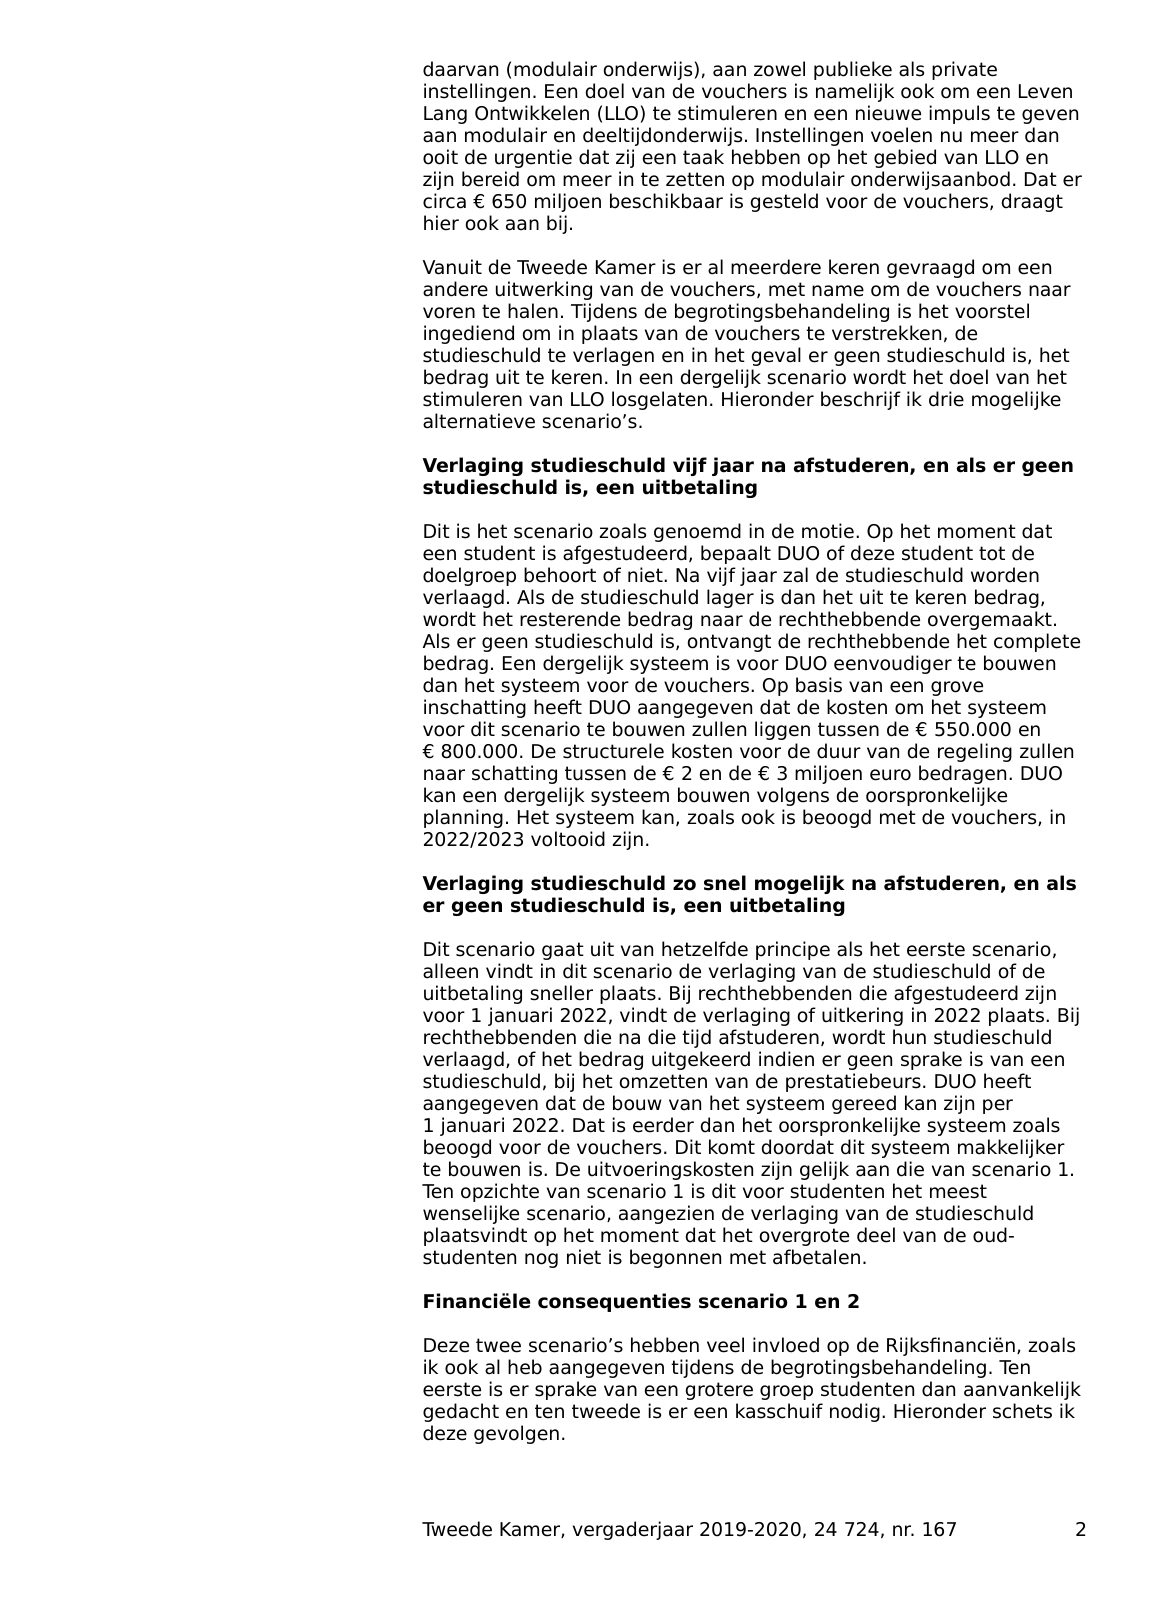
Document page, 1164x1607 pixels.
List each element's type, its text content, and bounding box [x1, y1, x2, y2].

text Dit scenario gaat uit van hetzelfde principe als het eerste scenario, alleen vindt in dit scenario de verlaging van de studieschuld of de uitbetaling sneller plaats. Bij rechthebbenden die afgestudeerd zijn voor 1 januari 2022, vindt de verlaging of uitkering in 2022 plaats. Bij rechthebbenden die na die tijd afstuderen, wordt hun studieschuld verlaagd, of het bedrag uitgekeerd indien er geen sprake is van een studieschuld, bij het omzetten van de prestatiebeurs. DUO heeft aangegeven dat de bouw van het systeem gereed kan zijn per 1 januari 2022. Dat is eerder dan het oorspronkelijke systeem zoals beoogd voor de vouchers. Dit komt doordat dit systeem makkelijker te bouwen is. De uitvoeringskosten zijn gelijk aan die van scenario 1. Ten opzichte van scenario 1 is dit voor studenten het meest wenselijke scenario, aangezien de verlaging van de studieschuld plaatsvindt op het moment dat het overgrote deel van de oud-studenten nog niet is begonnen met afbetalen. [422, 939, 1087, 1269]
subtitle Verlaging studieschuld zo snel mogelijk na afstuderen, en als er geen studieschuld is, een uitbetaling [422, 873, 1087, 917]
text Deze twee scenario’s hebben veel invloed op de Rijksfinanciën, zoals ik ook al heb aangegeven tijdens de begrotingsbehandeling. Ten eerste is er sprake van een grotere groep studenten dan aanvankelijk gedacht en ten tweede is er een kasschuif nodig. Hieronder schets ik deze gevolgen. [422, 1335, 1087, 1445]
text daarvan (modulair onderwijs), aan zowel publieke als private instellingen. Een doel van de vouchers is namelijk ook om een Leven Lang Ontwikkelen (LLO) te stimuleren en een nieuwe impuls te geven aan modulair en deeltijdonderwijs. Instellingen voelen nu meer dan ooit de urgentie dat zij een taak hebben op het gebied van LLO en zijn bereid om meer in te zetten op modulair onderwijsaanbod. Dat er circa € 650 miljoen beschikbaar is gesteld voor de vouchers, draagt hier ook aan bij. [422, 59, 1087, 235]
subtitle Verlaging studieschuld vijf jaar na afstuderen, en als er geen studieschuld is, een uitbetaling [422, 455, 1087, 499]
text Vanuit de Tweede Kamer is er al meerdere keren gevraagd om een andere uitwerking van de vouchers, met name om de vouchers naar voren te halen. Tijdens de begrotingsbehandeling is het voorstel ingediend om in plaats van de vouchers te verstrekken, de studieschuld te verlagen en in het geval er geen studieschuld is, het bedrag uit te keren. In een dergelijk scenario wordt het doel van het stimuleren van LLO losgelaten. Hieronder beschrijf ik drie mogelijke alternatieve scenario’s. [422, 257, 1087, 433]
text Dit is het scenario zoals genoemd in de motie. Op het moment dat een student is afgestudeerd, bepaalt DUO of deze student tot de doelgroep behoort of niet. Na vijf jaar zal de studieschuld worden verlaagd. Als de studieschuld lager is dan het uit te keren bedrag, wordt het resterende bedrag naar de rechthebbende overgemaakt. Als er geen studieschuld is, ontvangt de rechthebbende het complete bedrag. Een dergelijk systeem is voor DUO eenvoudiger te bouwen dan het systeem voor de vouchers. Op basis van een grove inschatting heeft DUO aangegeven dat de kosten om het systeem voor dit scenario te bouwen zullen liggen tussen de € 550.000 en € 800.000. De structurele kosten voor de duur van de regeling zullen naar schatting tussen de € 2 en de € 3 miljoen euro bedragen. DUO kan een dergelijk systeem bouwen volgens de oorspronkelijke planning. Het systeem kan, zoals ook is beoogd met de vouchers, in 2022/2023 voltooid zijn. [422, 521, 1087, 851]
subtitle Financiële consequenties scenario 1 en 2 [422, 1291, 1087, 1313]
